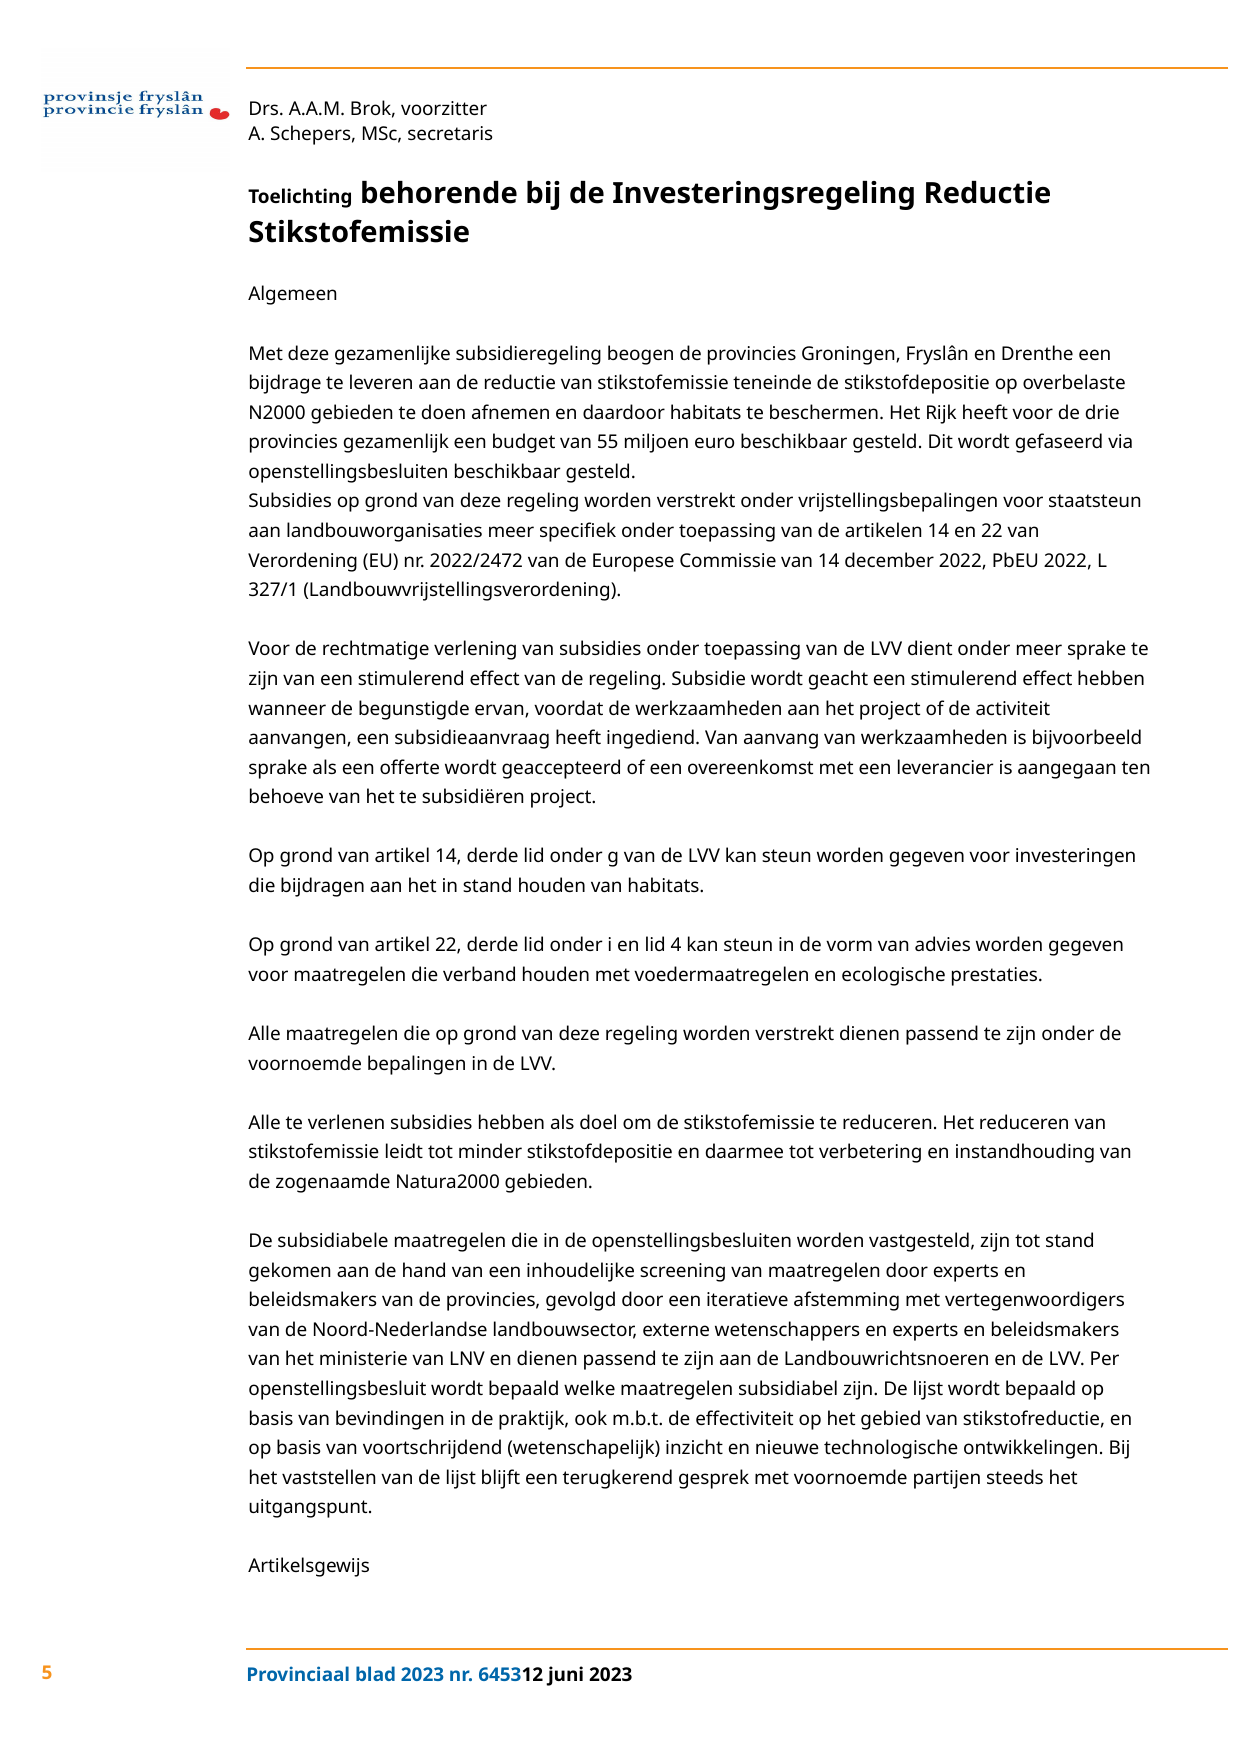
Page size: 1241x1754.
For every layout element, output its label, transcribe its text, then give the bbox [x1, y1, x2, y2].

text Op grond van artikel 14, derde lid onder g van de LVV kan steun worden gegeven voor investeringen die bijdragen aan het in stand houden van habitats. [248, 843, 1152, 898]
text A. Schepers, MSc, secretaris [248, 121, 1152, 146]
text Algemeen [248, 281, 1152, 306]
text Met deze gezamenlijke subsidieregeling beogen de provincies Groningen, Fryslân en Drenthe een bijdrage te leveren aan de reductie van stikstofemissie teneinde de stikstofdepositie op overbelaste N2000 gebieden te doen afnemen en daardoor habitats te beschermen. Het Rijk heeft voor de drie provincies gezamenlijk een budget van 55 miljoen euro beschikbaar gesteld. Dit wordt gefaseerd via openstellingsbesluiten beschikbaar gesteld. [248, 340, 1152, 484]
text Toelichting behorende bij de Investeringsregeling Reductie Stikstofemissie [248, 172, 1152, 251]
text Drs. A.A.M. Brok, voorzitter [248, 95, 1152, 121]
text Alle te verlenen subsidies hebben als doel om de stikstofemissie te reduceren. Het reduceren van stikstofemissie leidt tot minder stikstofdepositie en daarmee tot verbetering en instandhouding van de zogenaamde Natura2000 gebieden. [248, 1109, 1152, 1194]
text Subsidies op grond van deze regeling worden verstrekt onder vrijstellingsbepalingen voor staatsteun aan landbouworganisaties meer specifiek onder toepassing van de artikelen 14 en 22 van Verordening (EU) nr. 2022/2472 van de Europese Commissie van 14 december 2022, PbEU 2022, L 327/1 (Landbouwvrijstellingsverordening). [248, 488, 1152, 602]
text Alle maatregelen die op grond van deze regeling worden verstrekt dienen passend te zijn onder de voornoemde bepalingen in de LVV. [248, 1020, 1152, 1075]
text De subsidiabele maatregelen die in de openstellingsbesluiten worden vastgesteld, zijn tot stand gekomen aan de hand van een inhoudelijke screening van maatregelen door experts en beleidsmakers van de provincies, gevolgd door een iteratieve afstemming met vertegenwoordigers van de Noord-Nederlandse landbouwsector, externe wetenschappers en experts en beleidsmakers van het ministerie van LNV en dienen passend te zijn aan de Landbouwrichtsnoeren en de LVV. Per openstellingsbesluit wordt bepaald welke maatregelen subsidiabel zijn. De lijst wordt bepaald op basis van bevindingen in de praktijk, ook m.b.t. de effectiviteit op het gebied van stikstofreductie, en op basis van voortschrijdend (wetenschapelijk) inzicht en nieuwe technologische ontwikkelingen. Bij het vaststellen van de lijst blijft een terugkerend gesprek met voornoemde partijen steeds het uitgangspunt. [248, 1227, 1152, 1519]
text Op grond van artikel 22, derde lid onder i en lid 4 kan steun in de vorm van advies worden gegeven voor maatregelen die verband houden met voedermaatregelen en ecologische prestaties. [248, 931, 1152, 987]
text Voor de rechtmatige verlening van subsidies onder toepassing van de LVV dient onder meer sprake te zijn van een stimulerend effect van de regeling. Subsidie wordt geacht een stimulerend effect hebben wanneer de begunstigde ervan, voordat de werkzaamheden aan het project of de activiteit aanvangen, een subsidieaanvraag heeft ingediend. Van aanvang van werkzaamheden is bijvoorbeeld sprake als een offerte wordt geaccepteerd of een overeenkomst met een leverancier is aangegaan ten behoeve van het te subsidiëren project. [248, 636, 1152, 809]
text Artikelsgewijs [248, 1553, 1152, 1578]
picture [41, 47, 231, 172]
